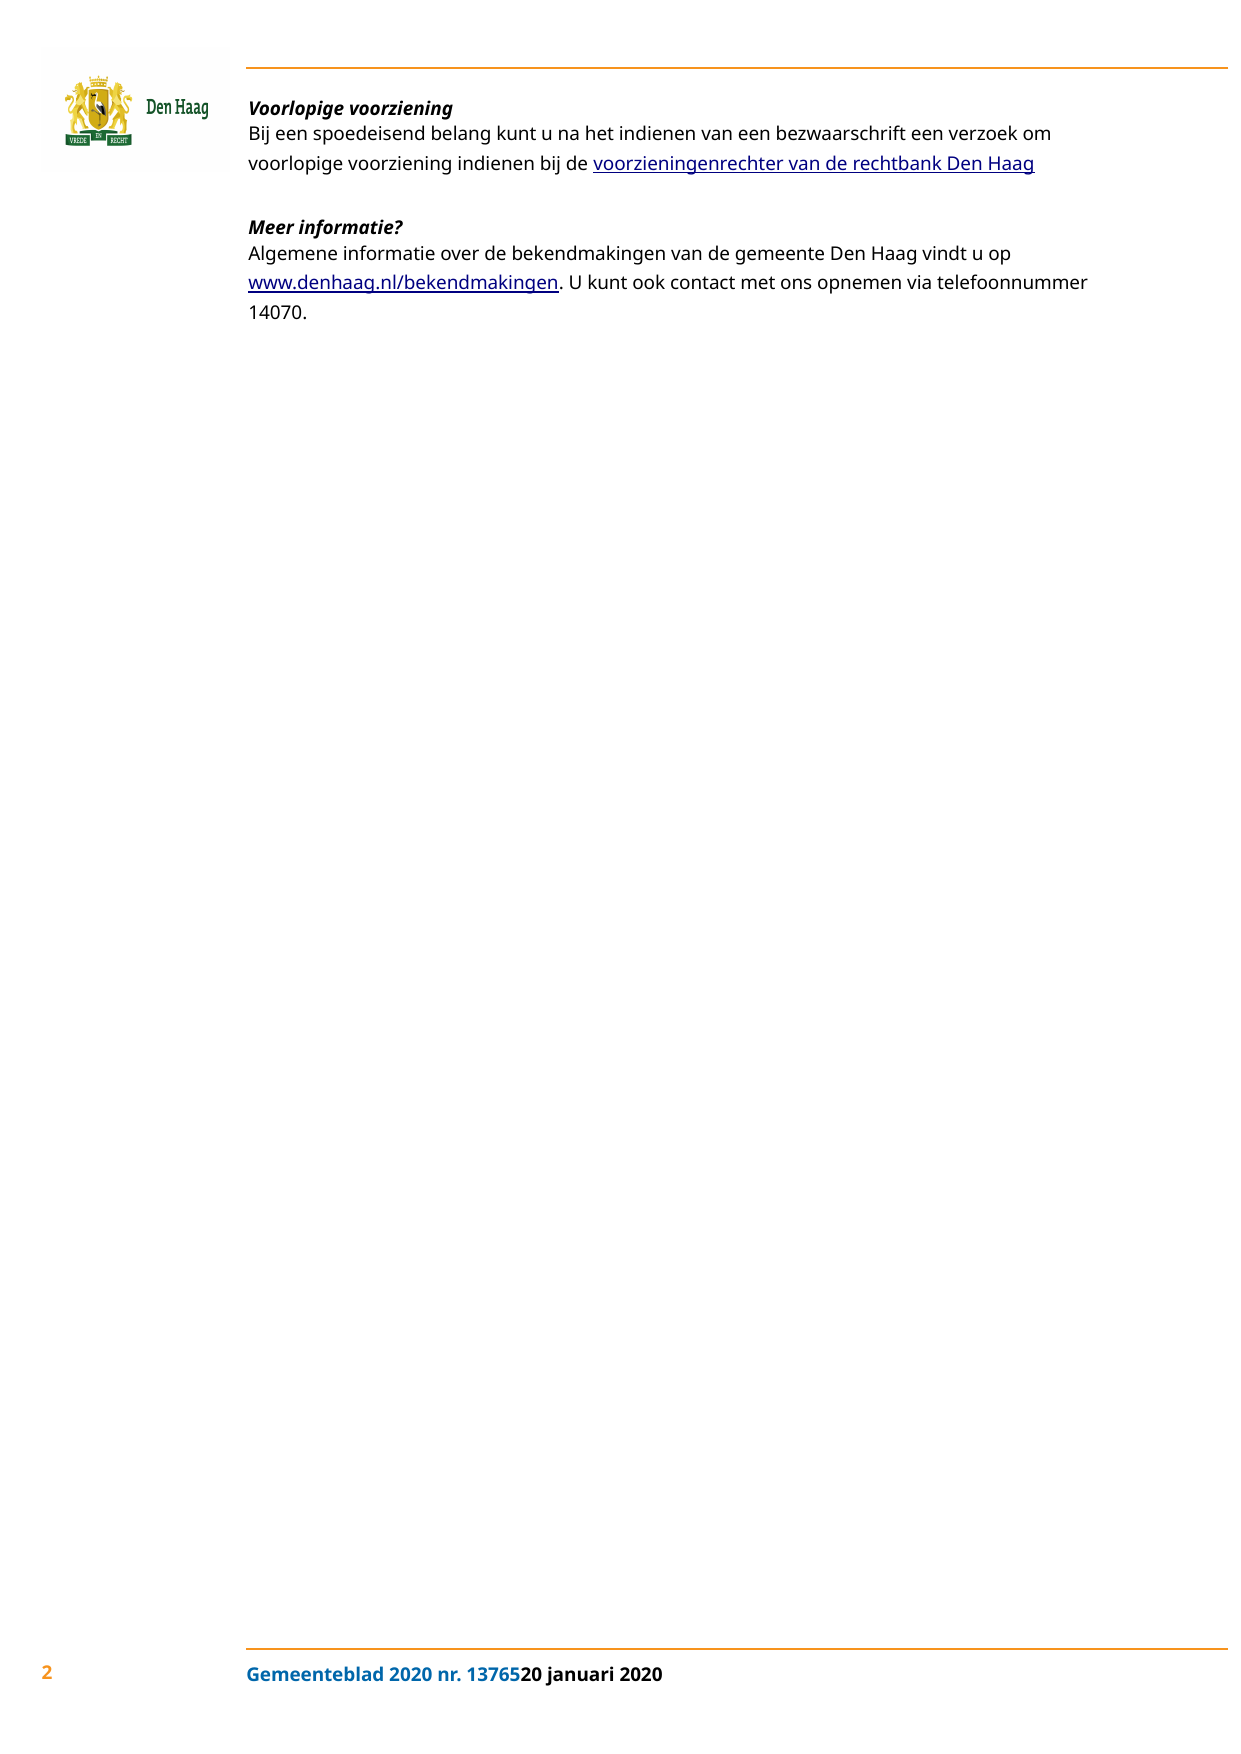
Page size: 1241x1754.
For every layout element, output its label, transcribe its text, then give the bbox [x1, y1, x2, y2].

text Bij een spoedeisend belang kunt u na het indienen van een bezwaarschrift een verzoek om voorlopige voorziening indienen bij de voorzieningenrechter van de rechtbank Den Haag [248, 121, 1152, 176]
picture [41, 47, 231, 172]
text Algemene informatie over de bekendmakingen van de gemeente Den Haag vindt u op www.denhaag.nl/bekendmakingen. U kunt ook contact met ons opnemen via telefoonnummer 14070. [248, 240, 1152, 325]
text Voorlopige voorziening [248, 95, 1152, 121]
text Meer informatie? [248, 214, 1152, 240]
